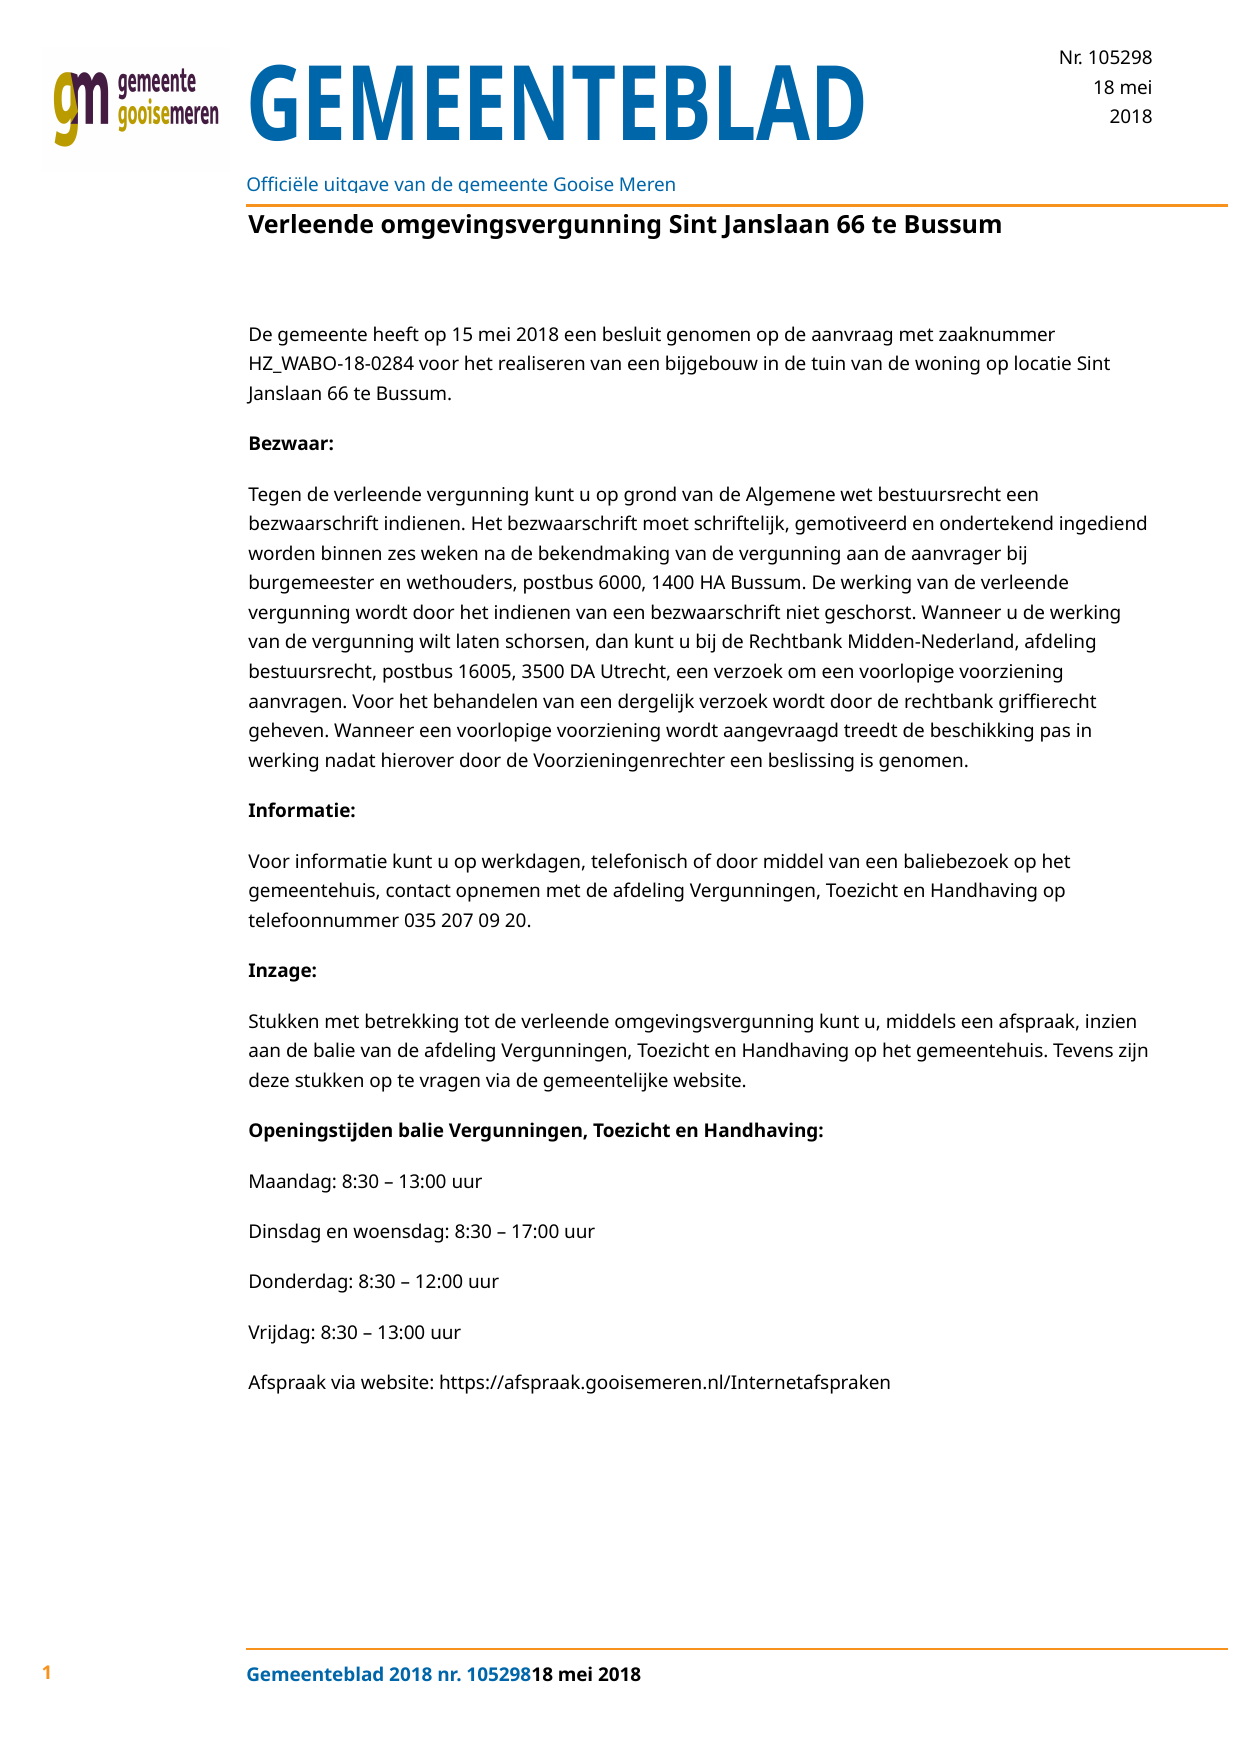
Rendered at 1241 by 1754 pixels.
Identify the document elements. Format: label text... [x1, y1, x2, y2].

text Afspraak via website: https://afspraak.gooisemeren.nl/Internetafspraken [248, 1369, 1152, 1395]
text Voor informatie kunt u op werkdagen, telefonisch of door middel van een baliebezoek op het gemeentehuis, contact opnemen met de afdeling Vergunningen, Toezicht en Handhaving op telefoonnummer 035 207 09 20. [248, 848, 1152, 933]
text De gemeente heeft op 15 mei 2018 een besluit genomen op de aanvraag met zaaknummer HZ_WABO-18-0284 voor het realiseren van een bijgebouw in de tuin van de woning op locatie Sint Janslaan 66 te Bussum. [248, 321, 1152, 406]
text Vrijdag: 8:30 – 13:00 uur [248, 1319, 1152, 1345]
text Openingstijden balie Vergunningen, Toezicht en Handhaving: [248, 1117, 1152, 1143]
text Donderdag: 8:30 – 12:00 uur [248, 1269, 1152, 1294]
text Bezwaar: [248, 430, 1152, 456]
text Tegen de verleende vergunning kunt u op grond van de Algemene wet bestuursrecht een bezwaarschrift indienen. Het bezwaarschrift moet schriftelijk, gemotiveerd en ondertekend ingediend worden binnen zes weken na de bekendmaking van de vergunning aan de aanvrager bij burgemeester en wethouders, postbus 6000, 1400 HA Bussum. De werking van de verleende vergunning wordt door het indienen van een bezwaarschrift niet geschorst. Wanneer u de werking van de vergunning wilt laten schorsen, dan kunt u bij de Rechtbank Midden-Nederland, afdeling bestuursrecht, postbus 16005, 3500 DA Utrecht, een verzoek om een voorlopige voorziening aanvragen. Voor het behandelen van een dergelijk verzoek wordt door de rechtbank griffierecht geheven. Wanneer een voorlopige voorziening wordt aangevraagd treedt de beschikking pas in werking nadat hierover door de Voorzieningenrechter een beslissing is genomen. [248, 481, 1152, 773]
picture [41, 47, 231, 172]
text Dinsdag en woensdag: 8:30 – 17:00 uur [248, 1218, 1152, 1244]
text Maandag: 8:30 – 13:00 uur [248, 1168, 1152, 1193]
text Inzage: [248, 957, 1152, 983]
text Stukken met betrekking tot de verleende omgevingsvergunning kunt u, middels een afspraak, inzien aan de balie van de afdeling Vergunningen, Toezicht en Handhaving op het gemeentehuis. Tevens zijn deze stukken op te vragen via de gemeentelijke website. [248, 1008, 1152, 1093]
text Informatie: [248, 797, 1152, 823]
text Verleende omgevingsvergunning Sint Janslaan 66 te Bussum [248, 207, 1152, 241]
